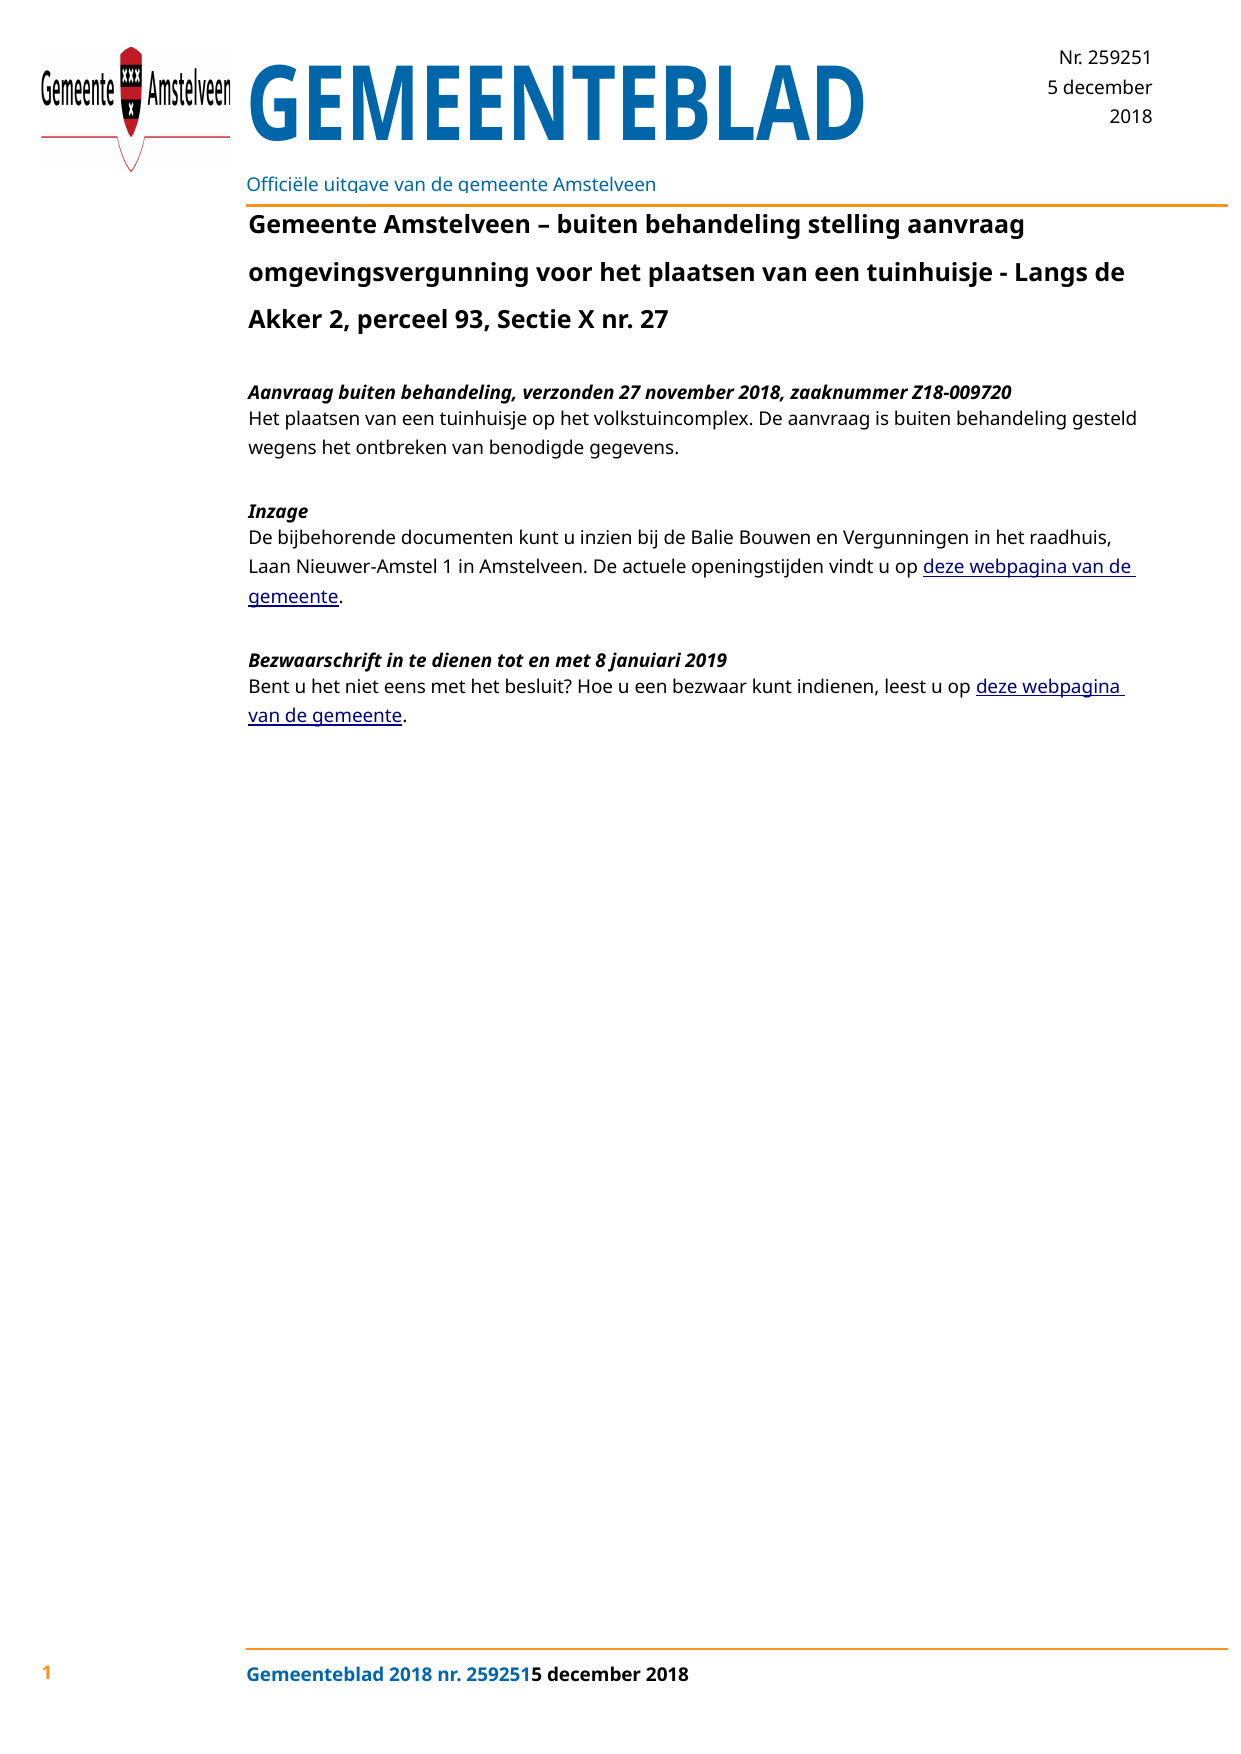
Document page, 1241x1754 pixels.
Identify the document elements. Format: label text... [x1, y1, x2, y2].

text Bent u het niet eens met het besluit? Hoe u een bezwaar kunt indienen, leest u op deze webpagina van de gemeente. [248, 673, 1152, 728]
picture [41, 47, 231, 172]
text De bijbehorende documenten kunt u inzien bij de Balie Bouwen en Vergunningen in het raadhuis, Laan Nieuwer-Amstel 1 in Amstelveen. De actuele openingstijden vindt u op deze webpagina van de gemeente. [248, 524, 1152, 609]
text Bezwaarschrift in te dienen tot en met 8 januiari 2019 [248, 647, 1152, 673]
text Aanvraag buiten behandeling, verzonden 27 november 2018, zaaknummer Z18-009720 [248, 379, 1152, 405]
text Het plaatsen van een tuinhuisje op het volkstuincomplex. De aanvraag is buiten behandeling gesteld wegens het ontbreken van benodigde gegevens. [248, 405, 1152, 460]
text Inzage [248, 498, 1152, 524]
text Gemeente Amstelveen – buiten behandeling stelling aanvraag omgevingsvergunning voor het plaatsen van een tuinhuisje - Langs de Akker 2, perceel 93, Sectie X nr. 27 [248, 207, 1152, 336]
